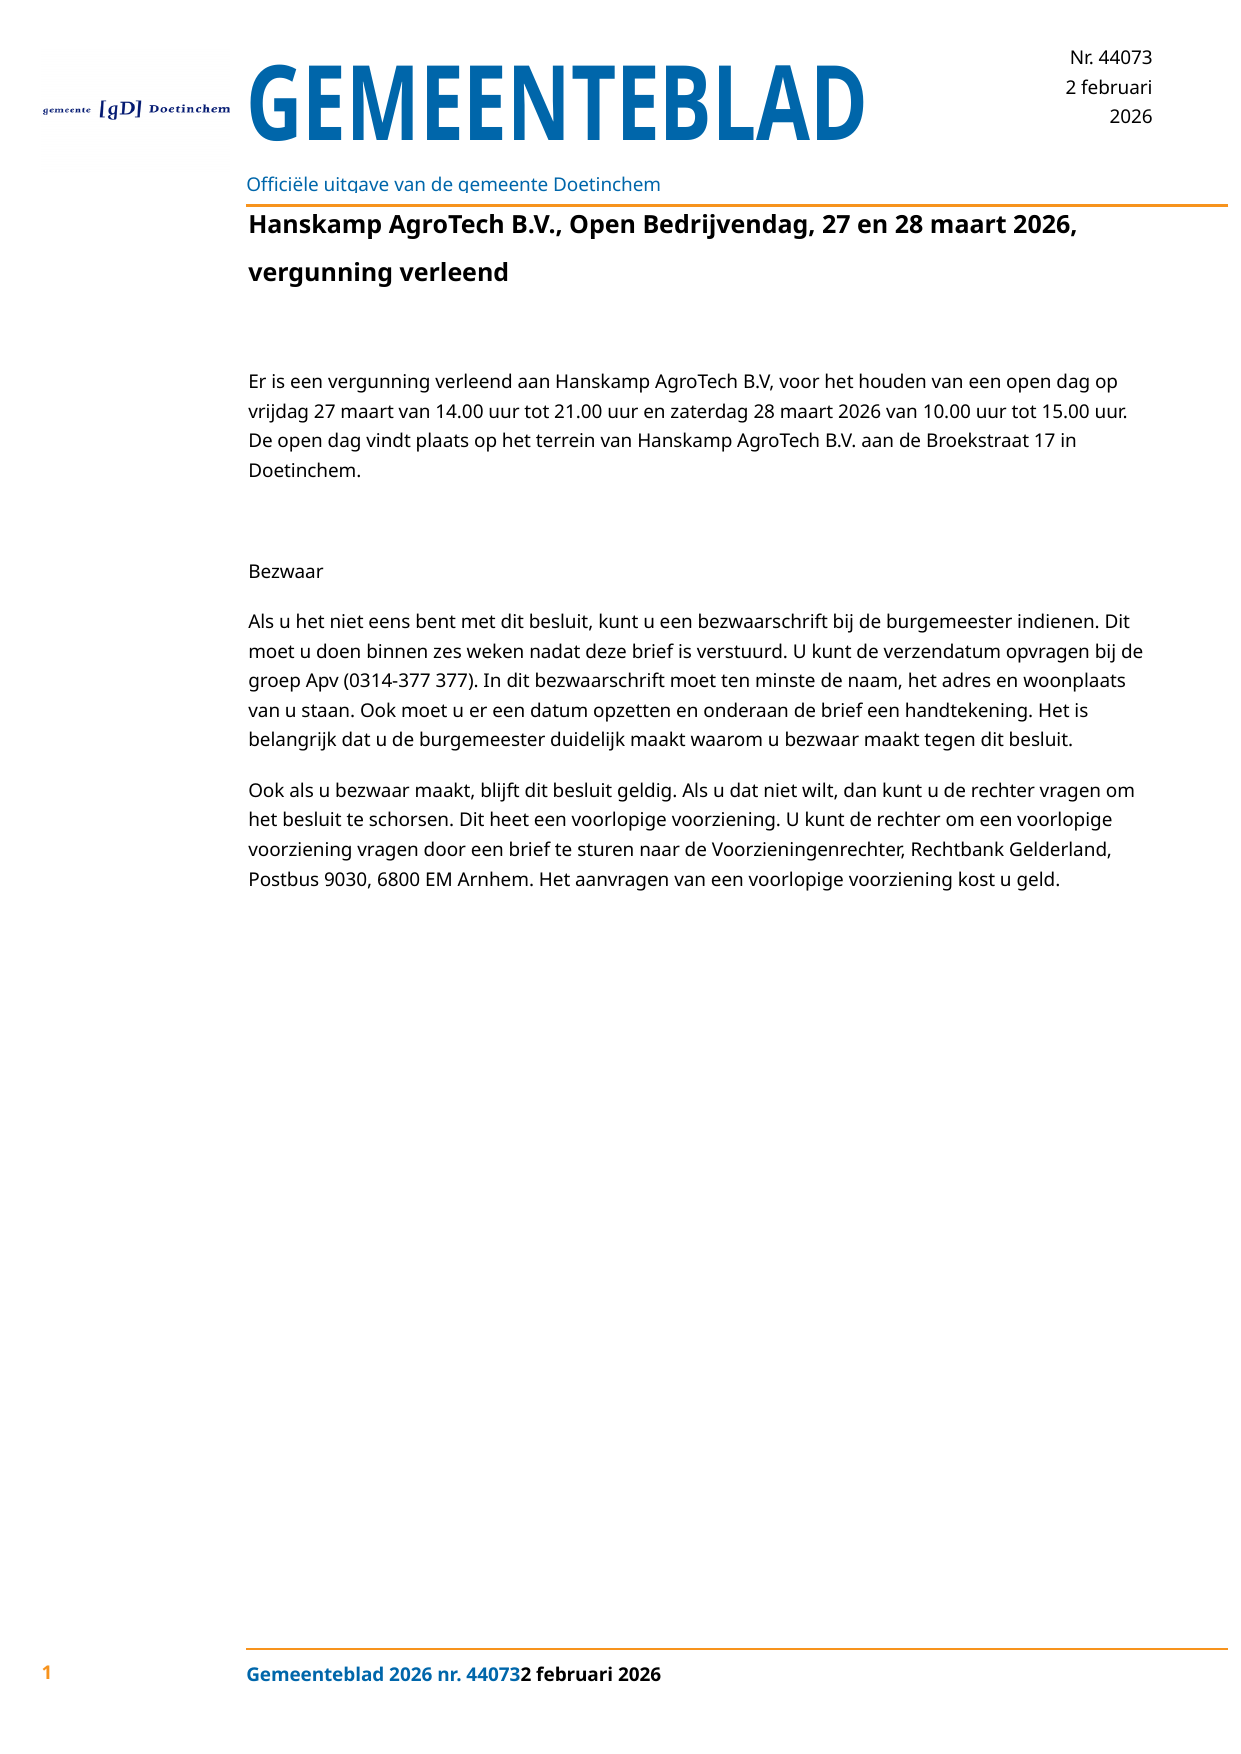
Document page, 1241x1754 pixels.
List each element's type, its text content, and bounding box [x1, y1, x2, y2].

text Hanskamp AgroTech B.V., Open Bedrijvendag, 27 en 28 maart 2026, vergunning verleend [248, 207, 1152, 288]
picture [41, 47, 231, 172]
text Bezwaar [248, 558, 1152, 584]
text Ook als u bezwaar maakt, blijft dit besluit geldig. Als u dat niet wilt, dan kunt u de rechter vragen om het besluit te schorsen. Dit heet een voorlopige voorziening. U kunt de rechter om een voorlopige voorziening vragen door een brief te sturen naar de Voorzieningenrechter, Rechtbank Gelderland, Postbus 9030, 6800 EM Arnhem. Het aanvragen van een voorlopige voorziening kost u geld. [248, 777, 1152, 892]
text Als u het niet eens bent met dit besluit, kunt u een bezwaarschrift bij de burgemeester indienen. Dit moet u doen binnen zes weken nadat deze brief is verstuurd. U kunt de verzendatum opvragen bij de groep Apv (0314-377 377). In dit bezwaarschrift moet ten minste de naam, het adres en woonplaats van u staan. Ook moet u er een datum opzetten en onderaan de brief een handtekening. Het is belangrijk dat u de burgemeester duidelijk maakt waarom u bezwaar maakt tegen dit besluit. [248, 608, 1152, 752]
text Er is een vergunning verleend aan Hanskamp AgroTech B.V, voor het houden van een open dag op vrijdag 27 maart van 14.00 uur tot 21.00 uur en zaterdag 28 maart 2026 van 10.00 uur tot 15.00 uur. De open dag vindt plaats op het terrein van Hanskamp AgroTech B.V. aan de Broekstraat 17 in Doetinchem. [248, 368, 1152, 483]
